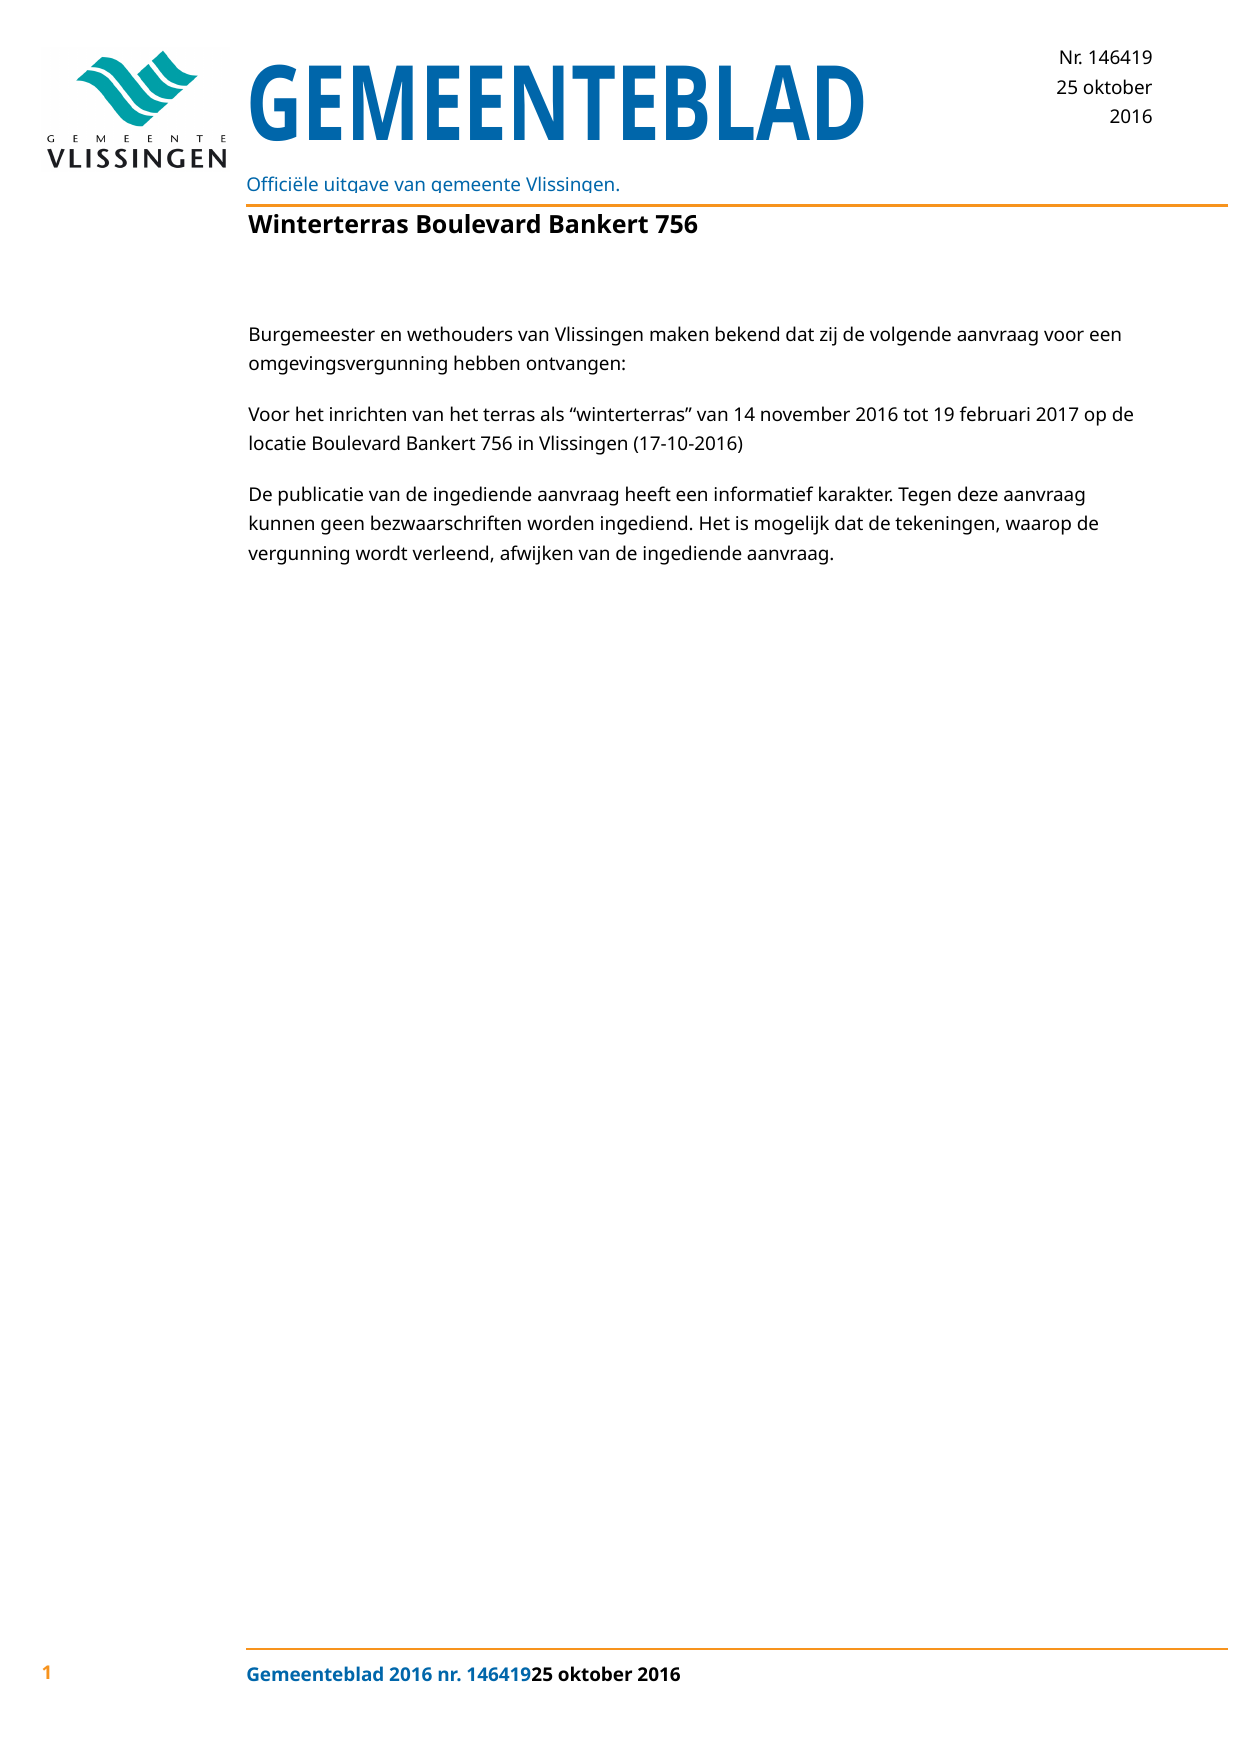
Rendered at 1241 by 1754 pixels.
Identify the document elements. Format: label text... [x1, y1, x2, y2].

text Winterterras Boulevard Bankert 756 [248, 207, 1152, 241]
text Voor het inrichten van het terras als “winterterras” van 14 november 2016 tot 19 februari 2017 op de locatie Boulevard Bankert 756 in Vlissingen (17-10-2016) [248, 401, 1152, 456]
text De publicatie van de ingediende aanvraag heeft een informatief karakter. Tegen deze aanvraag kunnen geen bezwaarschriften worden ingediend. Het is mogelijk dat de tekeningen, waarop de vergunning wordt verleend, afwijken van de ingediende aanvraag. [248, 481, 1152, 566]
picture [41, 47, 231, 172]
text Burgemeester en wethouders van Vlissingen maken bekend dat zij de volgende aanvraag voor een omgevingsvergunning hebben ontvangen: [248, 321, 1152, 376]
